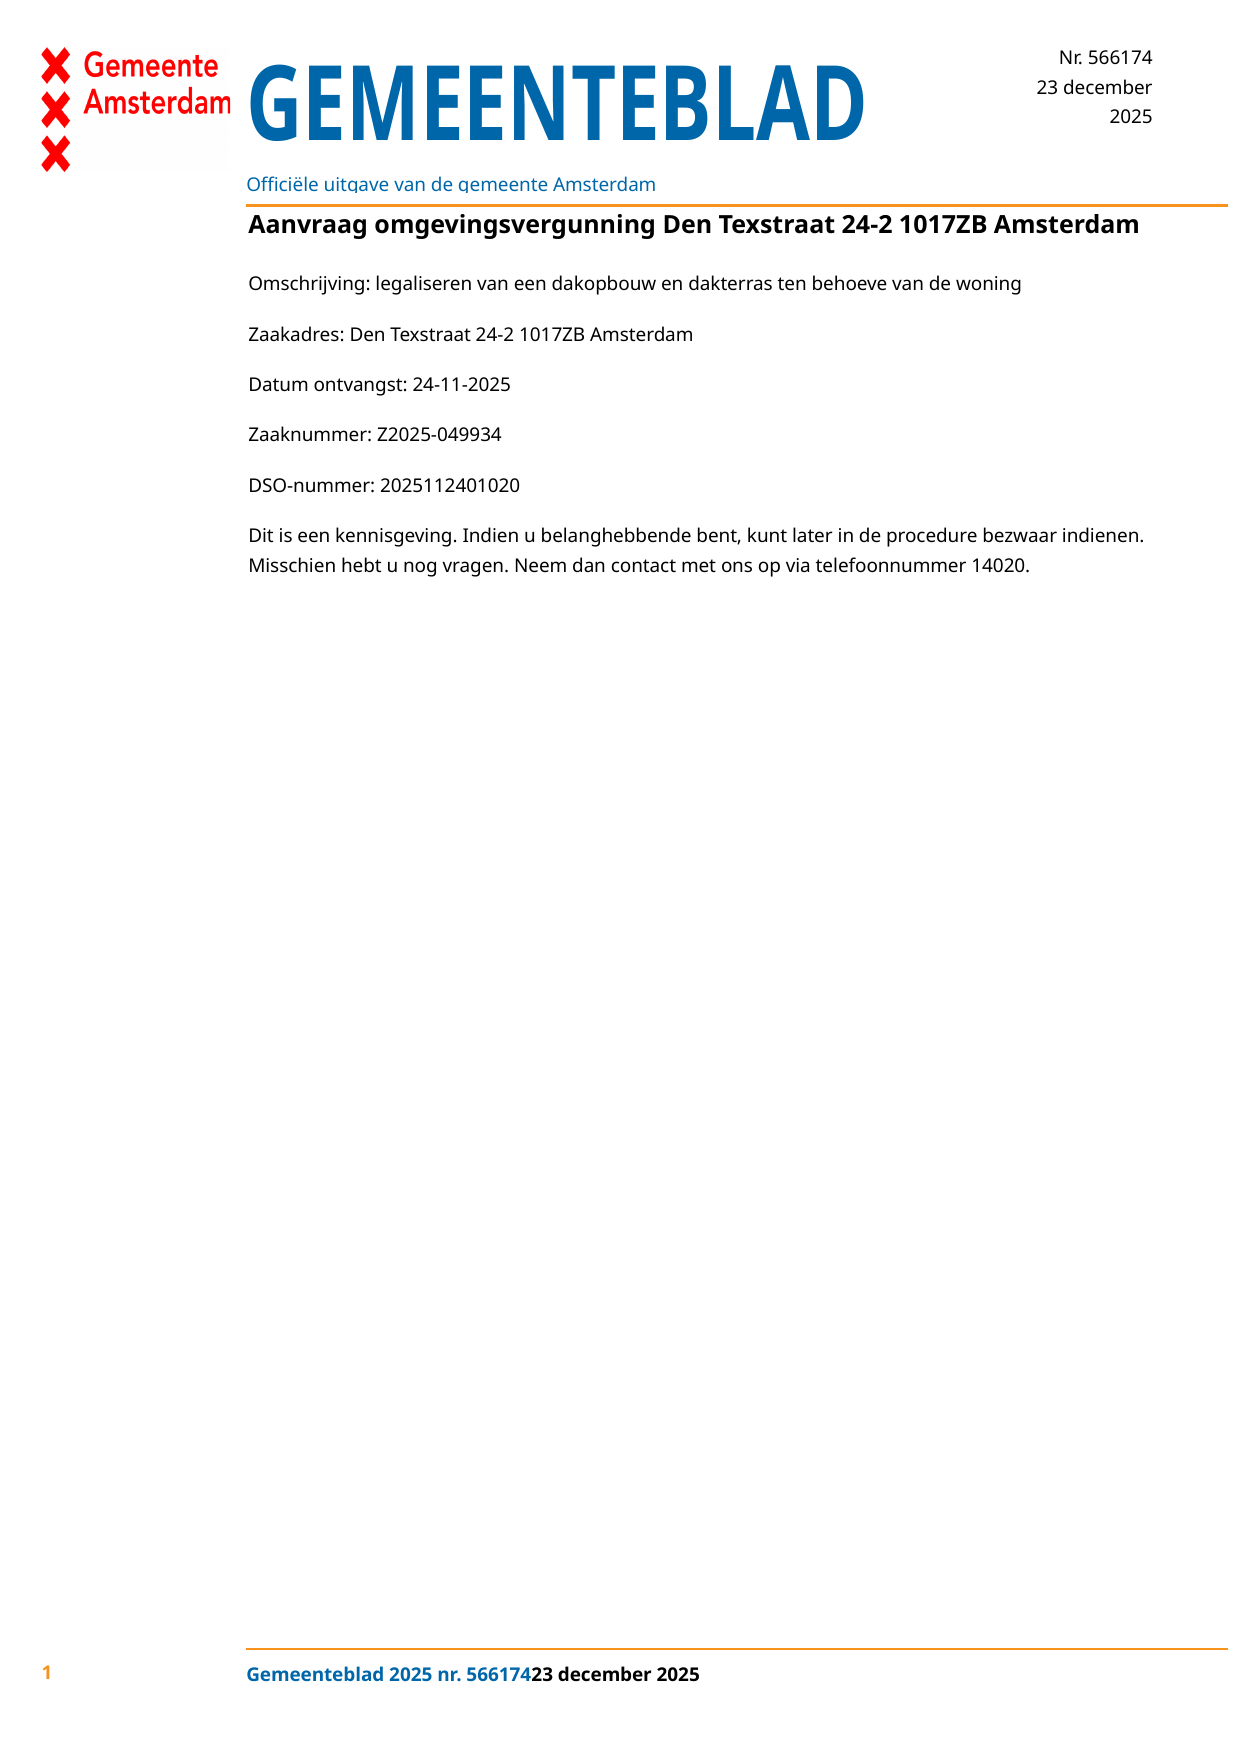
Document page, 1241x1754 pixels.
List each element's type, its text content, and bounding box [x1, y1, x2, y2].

picture [41, 47, 231, 172]
text Omschrijving: legaliseren van een dakopbouw en dakterras ten behoeve van de woning [248, 270, 1152, 296]
text Zaaknummer: Z2025-049934 [248, 422, 1152, 447]
text Dit is een kennisgeving. Indien u belanghebbende bent, kunt later in de procedure bezwaar indienen. Misschien hebt u nog vragen. Neem dan contact met ons op via telefoonnummer 14020. [248, 522, 1152, 578]
text DSO-nummer: 2025112401020 [248, 472, 1152, 498]
text Datum ontvangst: 24-11-2025 [248, 371, 1152, 397]
text Zaakadres: Den Texstraat 24-2 1017ZB Amsterdam [248, 321, 1152, 346]
text Aanvraag omgevingsvergunning Den Texstraat 24-2 1017ZB Amsterdam [248, 207, 1152, 241]
